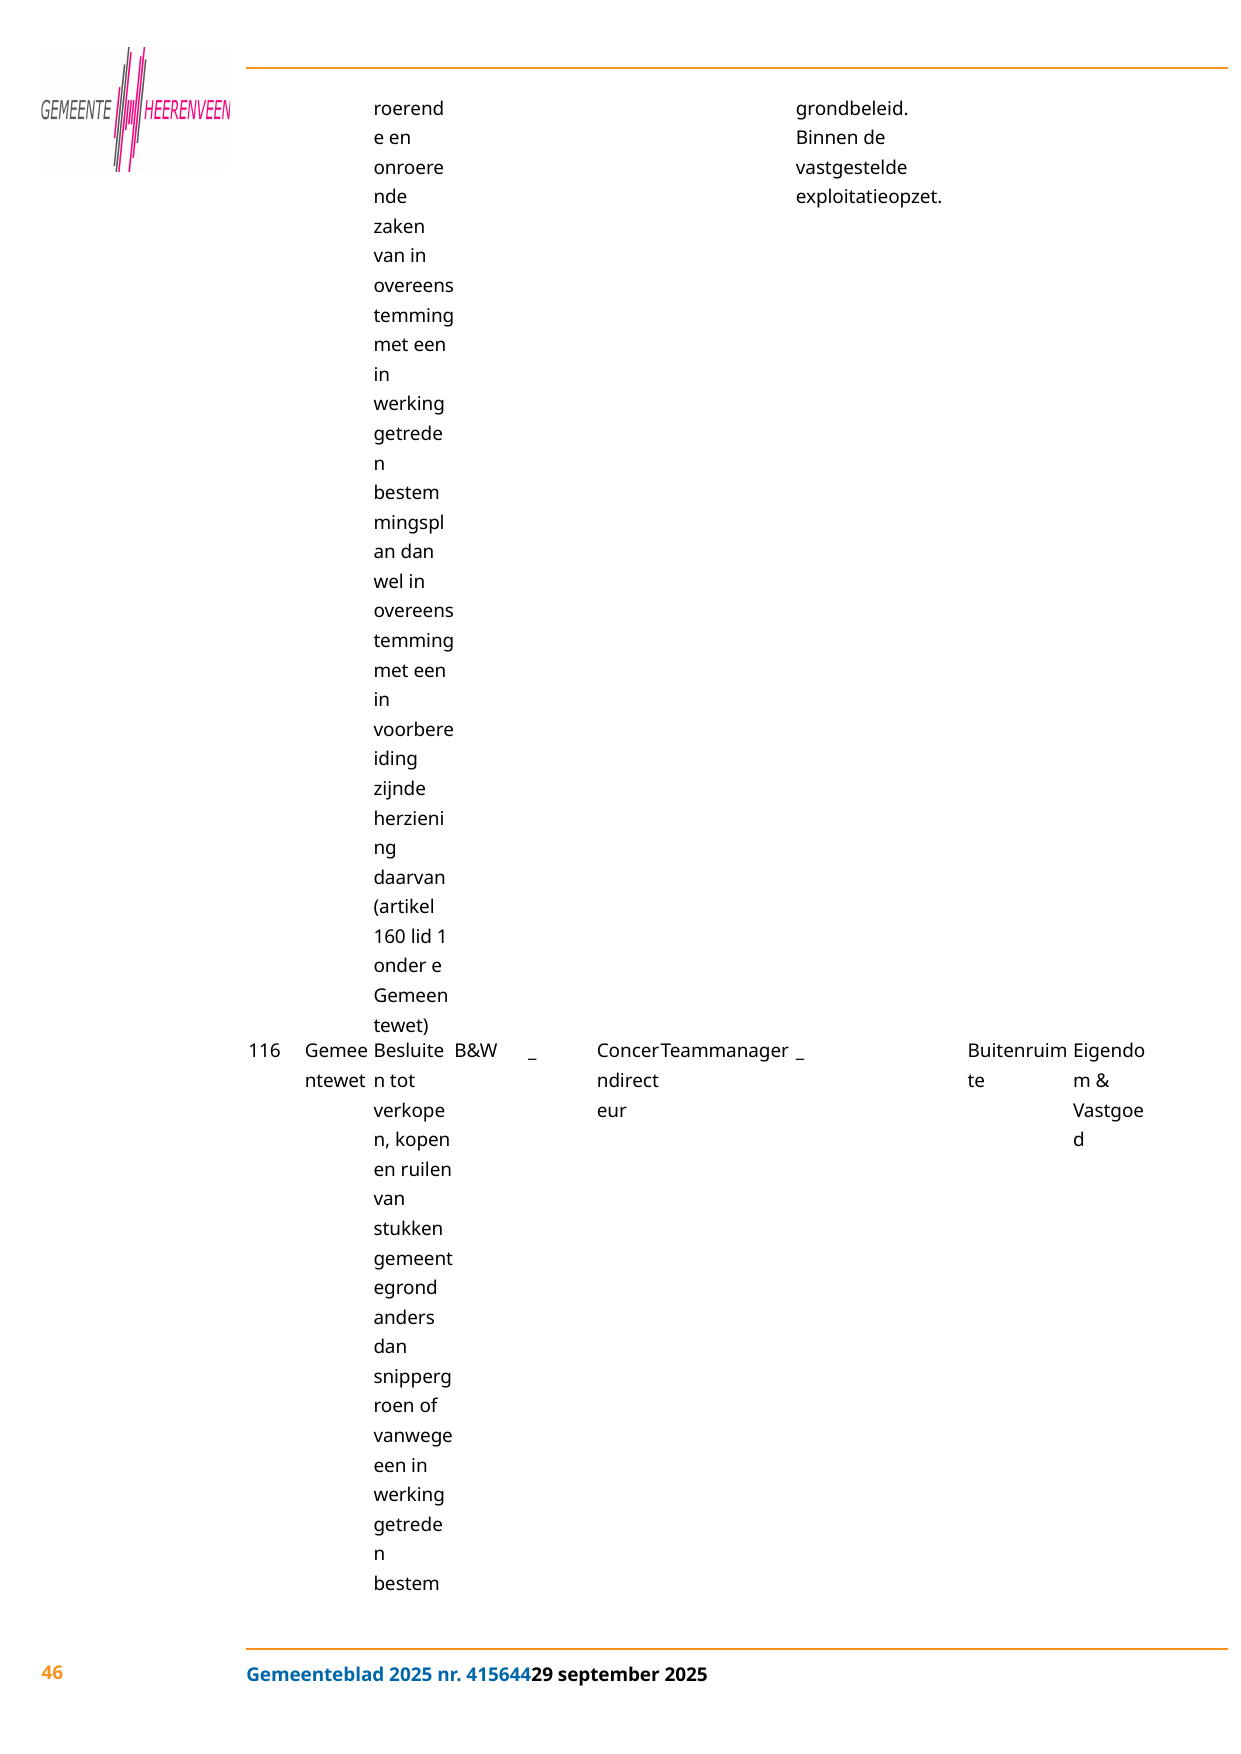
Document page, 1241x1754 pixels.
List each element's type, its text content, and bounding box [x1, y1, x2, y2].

table_cell Buitenruimte [968, 1038, 1073, 1596]
table_cell [968, 95, 1073, 1038]
table_cell roerende en onroerende zaken van in overeenstemming met een in werking getreden bestemmingsplan dan wel in overeenstemming met een in voorbereiding zijnde herziening daarvan (artikel 160 lid 1 onder e Gemeentewet) [373, 95, 454, 1038]
table_cell B&W [454, 1038, 528, 1596]
table_cell _ [796, 1038, 967, 1596]
table_cell Besluiten tot verkopen, kopen en ruilen van stukken gemeentegrond anders dan snippergroen of vanwege een in werking getreden bestem [373, 1038, 454, 1596]
table_cell _ [528, 1038, 597, 1596]
table_cell Eigendom & Vastgoed [1073, 1038, 1152, 1596]
table_cell [1073, 95, 1152, 1038]
table_cell [660, 95, 796, 1038]
picture [41, 47, 231, 172]
table_cell [528, 95, 597, 1038]
table_cell [248, 95, 304, 1038]
table_cell [305, 95, 373, 1038]
table_cell [597, 95, 660, 1038]
table_cell Teammanager [660, 1038, 796, 1596]
table_cell Gemeentewet [305, 1038, 373, 1596]
table_cell Concerndirecteur [597, 1038, 660, 1596]
table_cell [454, 95, 528, 1038]
table_cell 116 [248, 1038, 304, 1596]
table_cell grondbeleid. Binnen de vastgestelde exploitatieopzet. [796, 95, 967, 1038]
